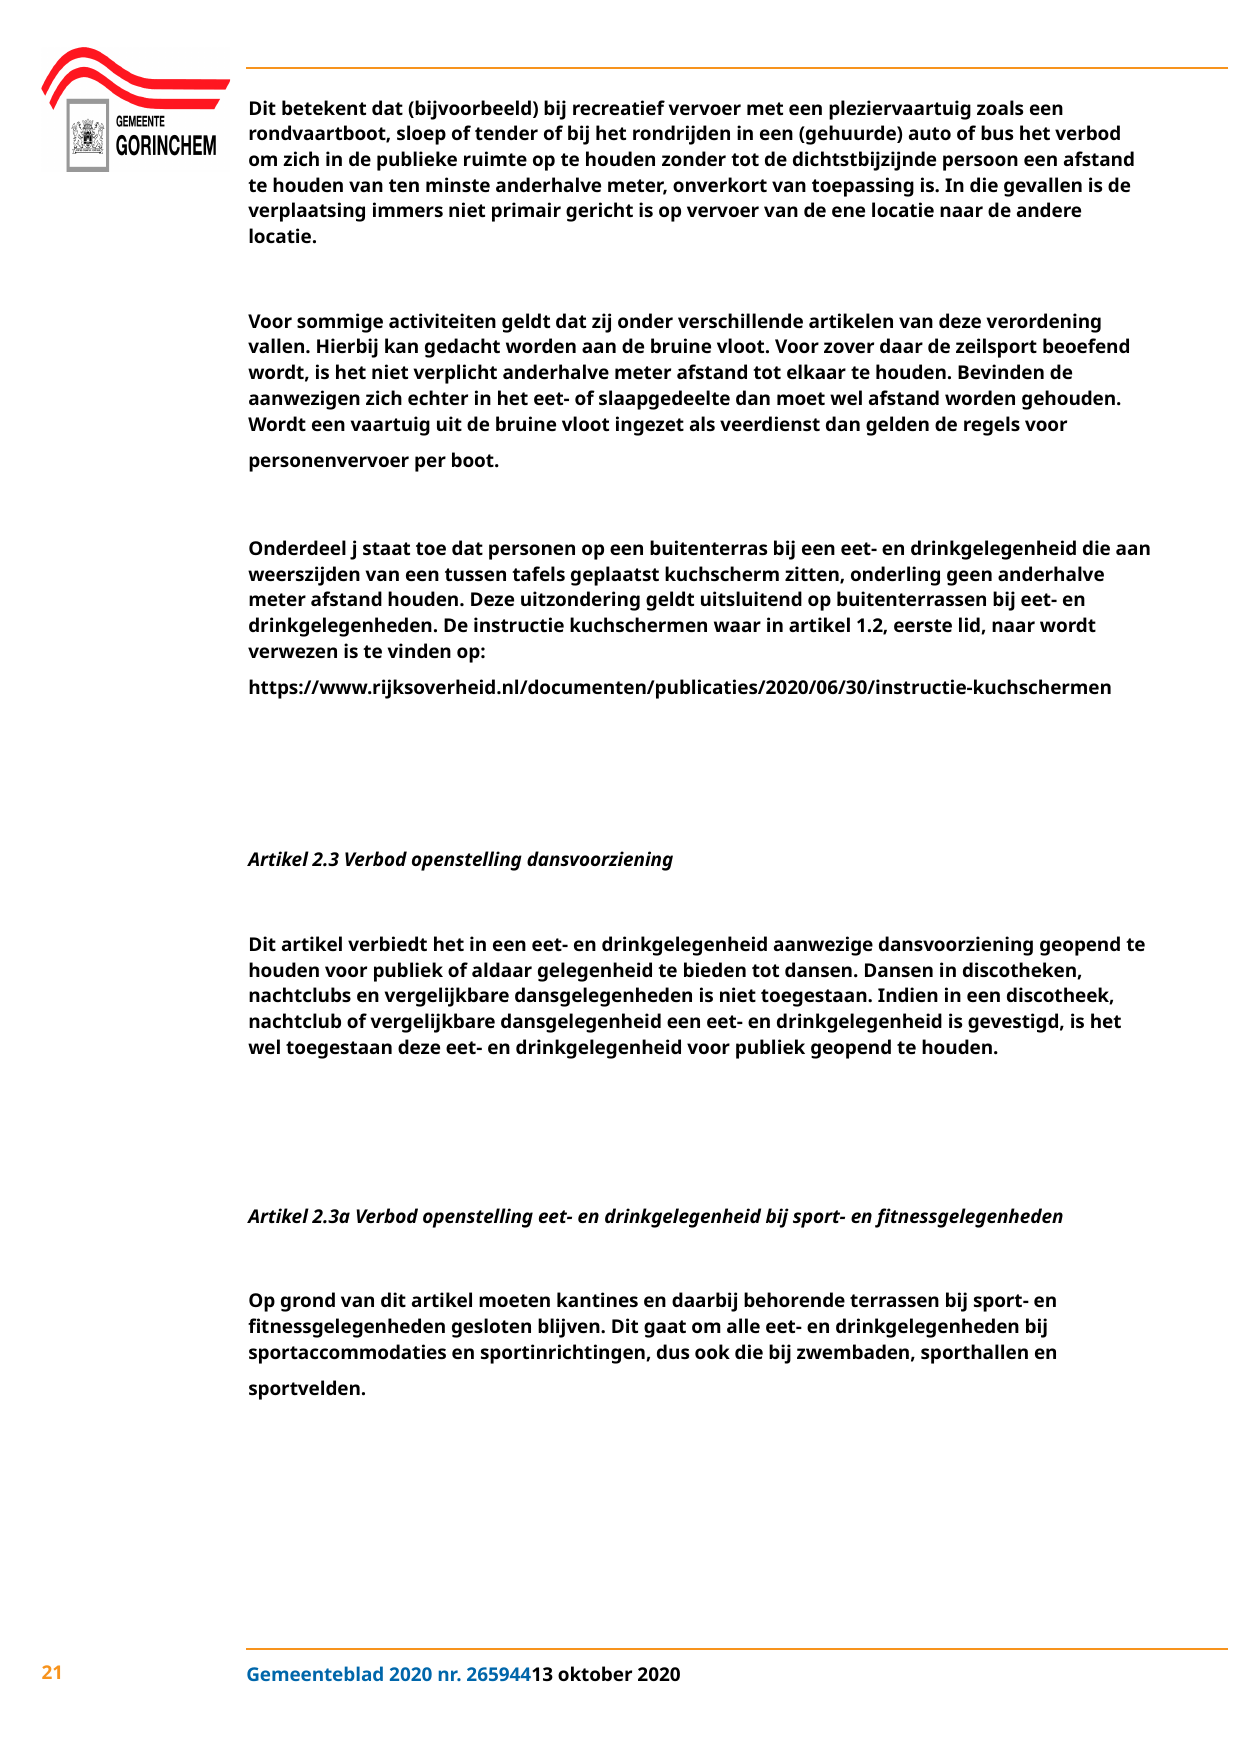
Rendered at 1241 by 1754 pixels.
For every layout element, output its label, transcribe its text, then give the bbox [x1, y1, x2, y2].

text Dit betekent dat (bijvoorbeeld) bij recreatief vervoer met een pleziervaartuig zoals een rondvaartboot, sloep of tender of bij het rondrijden in een (gehuurde) auto of bus het verbod om zich in de publieke ruimte op te houden zonder tot de dichtstbijzijnde persoon een afstand te houden van ten minste anderhalve meter, onverkort van toepassing is. In die gevallen is de verplaatsing immers niet primair gericht is op vervoer van de ene locatie naar de andere locatie. [248, 95, 1152, 249]
text Voor sommige activiteiten geldt dat zij onder verschillende artikelen van deze verordening vallen. Hierbij kan gedacht worden aan de bruine vloot. Voor zover daar de zeilsport beoefend wordt, is het niet verplicht anderhalve meter afstand tot elkaar te houden. Bevinden de aanwezigen zich echter in het eet- of slaapgedeelte dan moet wel afstand worden gehouden. Wordt een vaartuig uit de bruine vloot ingezet als veerdienst dan gelden de regels voor personenvervoer per boot. [248, 308, 1152, 476]
text Artikel 2.3 Verbod openstelling dansvoorziening [248, 847, 1152, 872]
text Onderdeel j staat toe dat personen op een buitenterras bij een eet- en drinkgelegenheid die aan weerszijden van een tussen tafels geplaatst kuchscherm zitten, onderling geen anderhalve meter afstand houden. Deze uitzondering geldt uitsluitend op buitenterrassen bij eet- en drinkgelegenheden. De instructie kuchschermen waar in artikel 1.2, eerste lid, naar wordt verwezen is te vinden op: https://www.rijksoverheid.nl/documenten/publicaties/2020/06/30/instructie-kuchschermen [248, 535, 1152, 703]
text Artikel 2.3a Verbod openstelling eet- en drinkgelegenheid bij sport- en fitnessgelegenheden [248, 1203, 1152, 1229]
text Dit artikel verbiedt het in een eet- en drinkgelegenheid aanwezige dansvoorziening geopend te houden voor publiek of aldaar gelegenheid te bieden tot dansen. Dansen in discotheken, nachtclubs en vergelijkbare dansgelegenheden is niet toegestaan. Indien in een discotheek, nachtclub of vergelijkbare dansgelegenheid een eet- en drinkgelegenheid is gevestigd, is het wel toegestaan deze eet- en drinkgelegenheid voor publiek geopend te houden. [248, 931, 1152, 1060]
text Op grond van dit artikel moeten kantines en daarbij behorende terrassen bij sport- en fitnessgelegenheden gesloten blijven. Dit gaat om alle eet- en drinkgelegenheden bij sportaccommodaties en sportinrichtingen, dus ook die bij zwembaden, sporthallen en sportvelden. [248, 1287, 1152, 1404]
picture [41, 47, 231, 172]
